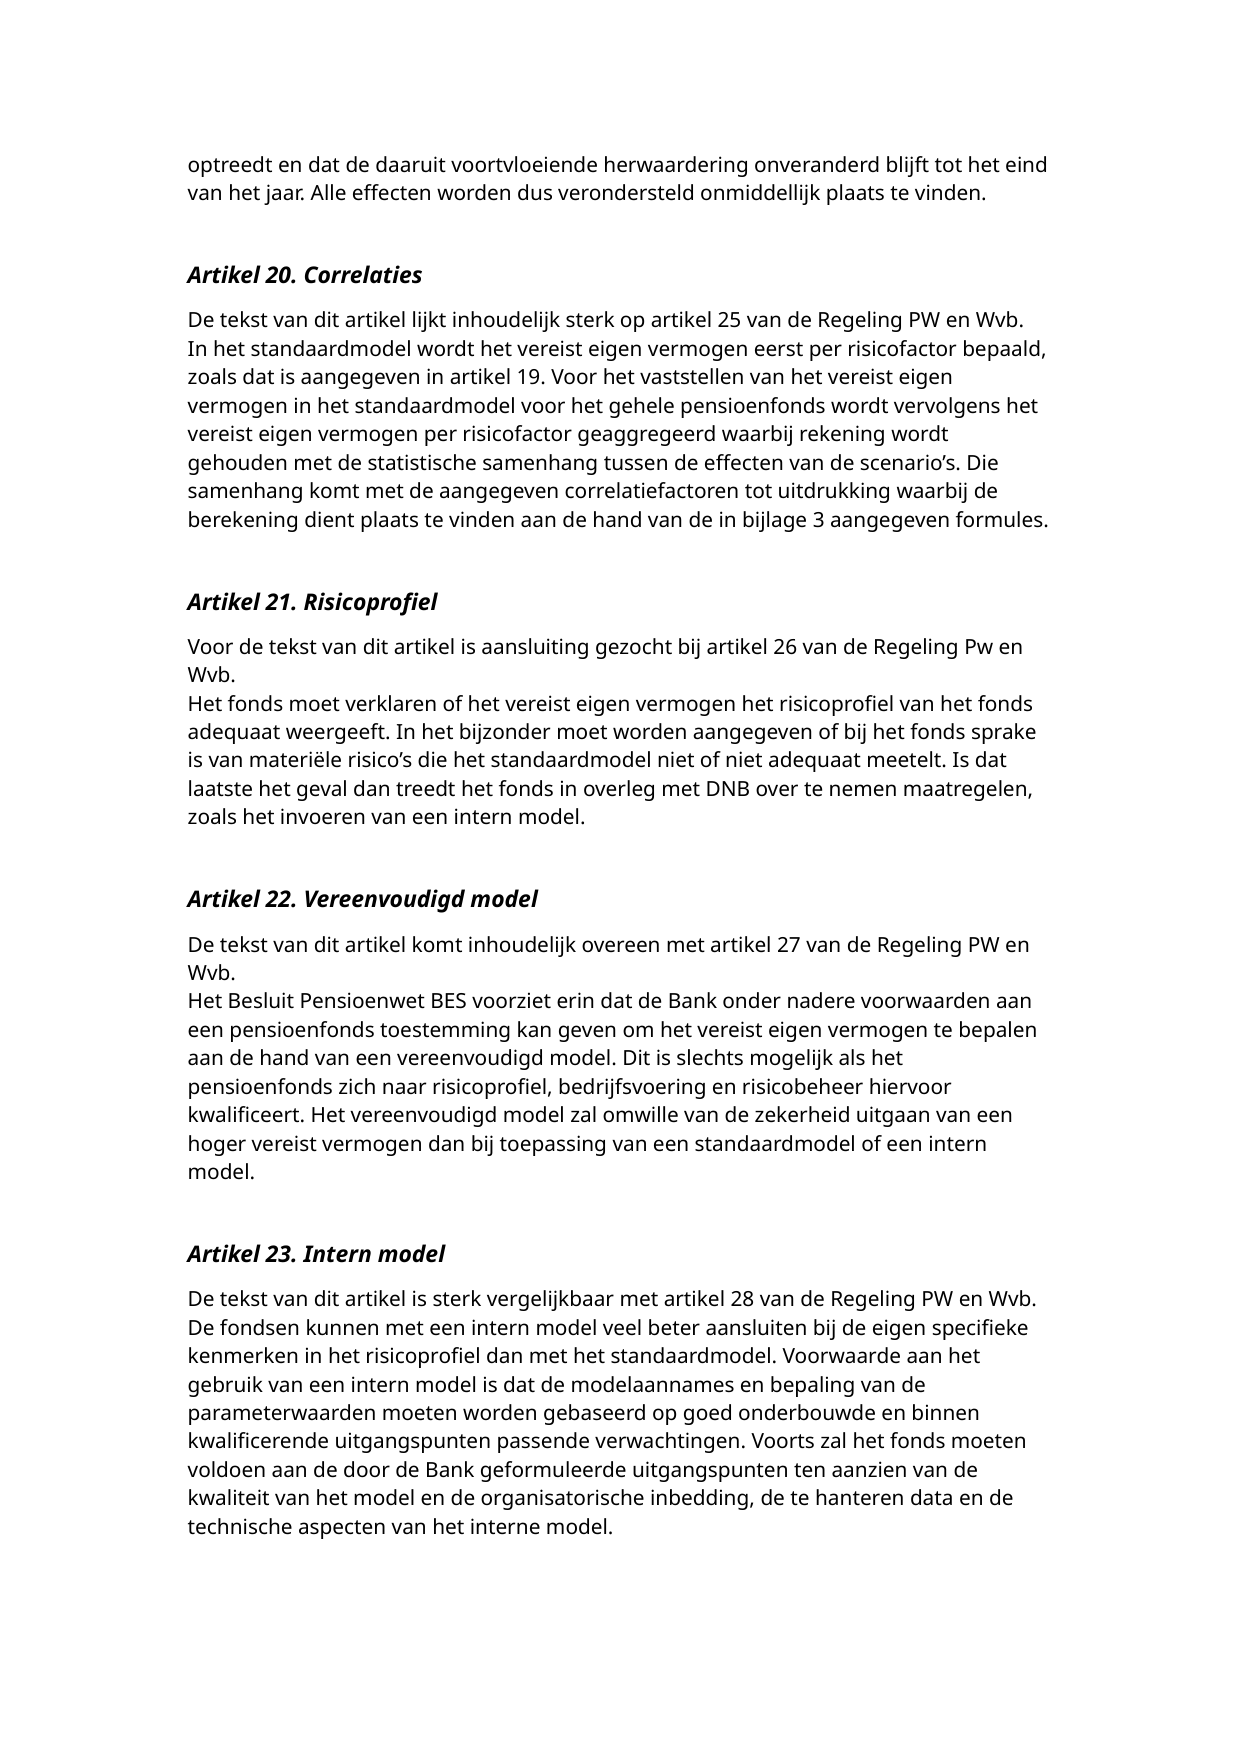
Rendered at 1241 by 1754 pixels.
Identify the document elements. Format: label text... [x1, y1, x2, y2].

subtitle Artikel 21. Risicoprofiel [187, 586, 1053, 617]
text De fondsen kunnen met een intern model veel beter aansluiten bij de eigen specifieke kenmerken in het risicoprofiel dan met het standaardmodel. Voorwaarde aan het gebruik van een intern model is dat de modelaannames en bepaling van de parameterwaarden moeten worden gebaseerd op goed onderbouwde en binnen kwalificerende uitgangspunten passende verwachtingen. Voorts zal het fonds moeten voldoen aan de door de Bank geformuleerde uitgangspunten ten aanzien van de kwaliteit van het model en de organisatorische inbedding, de te hanteren data en de technische aspecten van het interne model. [187, 1313, 1053, 1540]
subtitle Artikel 20. Correlaties [187, 259, 1053, 291]
text De tekst van dit artikel komt inhoudelijk overeen met artikel 27 van de Regeling PW en Wvb. [187, 930, 1053, 987]
text Het Besluit Pensioenwet BES voorziet erin dat de Bank onder nadere voorwaarden aan een pensioenfonds toestemming kan geven om het vereist eigen vermogen te bepalen aan de hand van een vereenvoudigd model. Dit is slechts mogelijk als het pensioenfonds zich naar risicoprofiel, bedrijfsvoering en risicobeheer hiervoor kwalificeert. Het vereenvoudigd model zal omwille van de zekerheid uitgaan van een hoger vereist vermogen dan bij toepassing van een standaardmodel of een intern model. [187, 987, 1053, 1186]
subtitle Artikel 23. Intern model [187, 1238, 1053, 1269]
text De tekst van dit artikel is sterk vergelijkbaar met artikel 28 van de Regeling PW en Wvb. [187, 1284, 1053, 1313]
text Voor de tekst van dit artikel is aansluiting gezocht bij artikel 26 van de Regeling Pw en Wvb. [187, 632, 1053, 689]
subtitle Artikel 22. Vereenvoudigd model [187, 883, 1053, 915]
text De tekst van dit artikel lijkt inhoudelijk sterk op artikel 25 van de Regeling PW en Wvb. [187, 306, 1053, 334]
text In het standaardmodel wordt het vereist eigen vermogen eerst per risicofactor bepaald, zoals dat is aangegeven in artikel 19. Voor het vaststellen van het vereist eigen vermogen in het standaardmodel voor het gehele pensioenfonds wordt vervolgens het vereist eigen vermogen per risicofactor geaggregeerd waarbij rekening wordt gehouden met de statistische samenhang tussen de effecten van de scenario’s. Die samenhang komt met de aangegeven correlatiefactoren tot uitdrukking waarbij de berekening dient plaats te vinden aan de hand van de in bijlage 3 aangegeven formules. [187, 334, 1053, 533]
text Het fonds moet verklaren of het vereist eigen vermogen het risicoprofiel van het fonds adequaat weergeeft. In het bijzonder moet worden aangegeven of bij het fonds sprake is van materiële risico’s die het standaardmodel niet of niet adequaat meetelt. Is dat laatste het geval dan treedt het fonds in overleg met DNB over te nemen maatregelen, zoals het invoeren van een intern model. [187, 689, 1053, 831]
text optreedt en dat de daaruit voortvloeiende herwaardering onveranderd blijft tot het eind van het jaar. Alle effecten worden dus verondersteld onmiddellijk plaats te vinden. [187, 150, 1053, 207]
